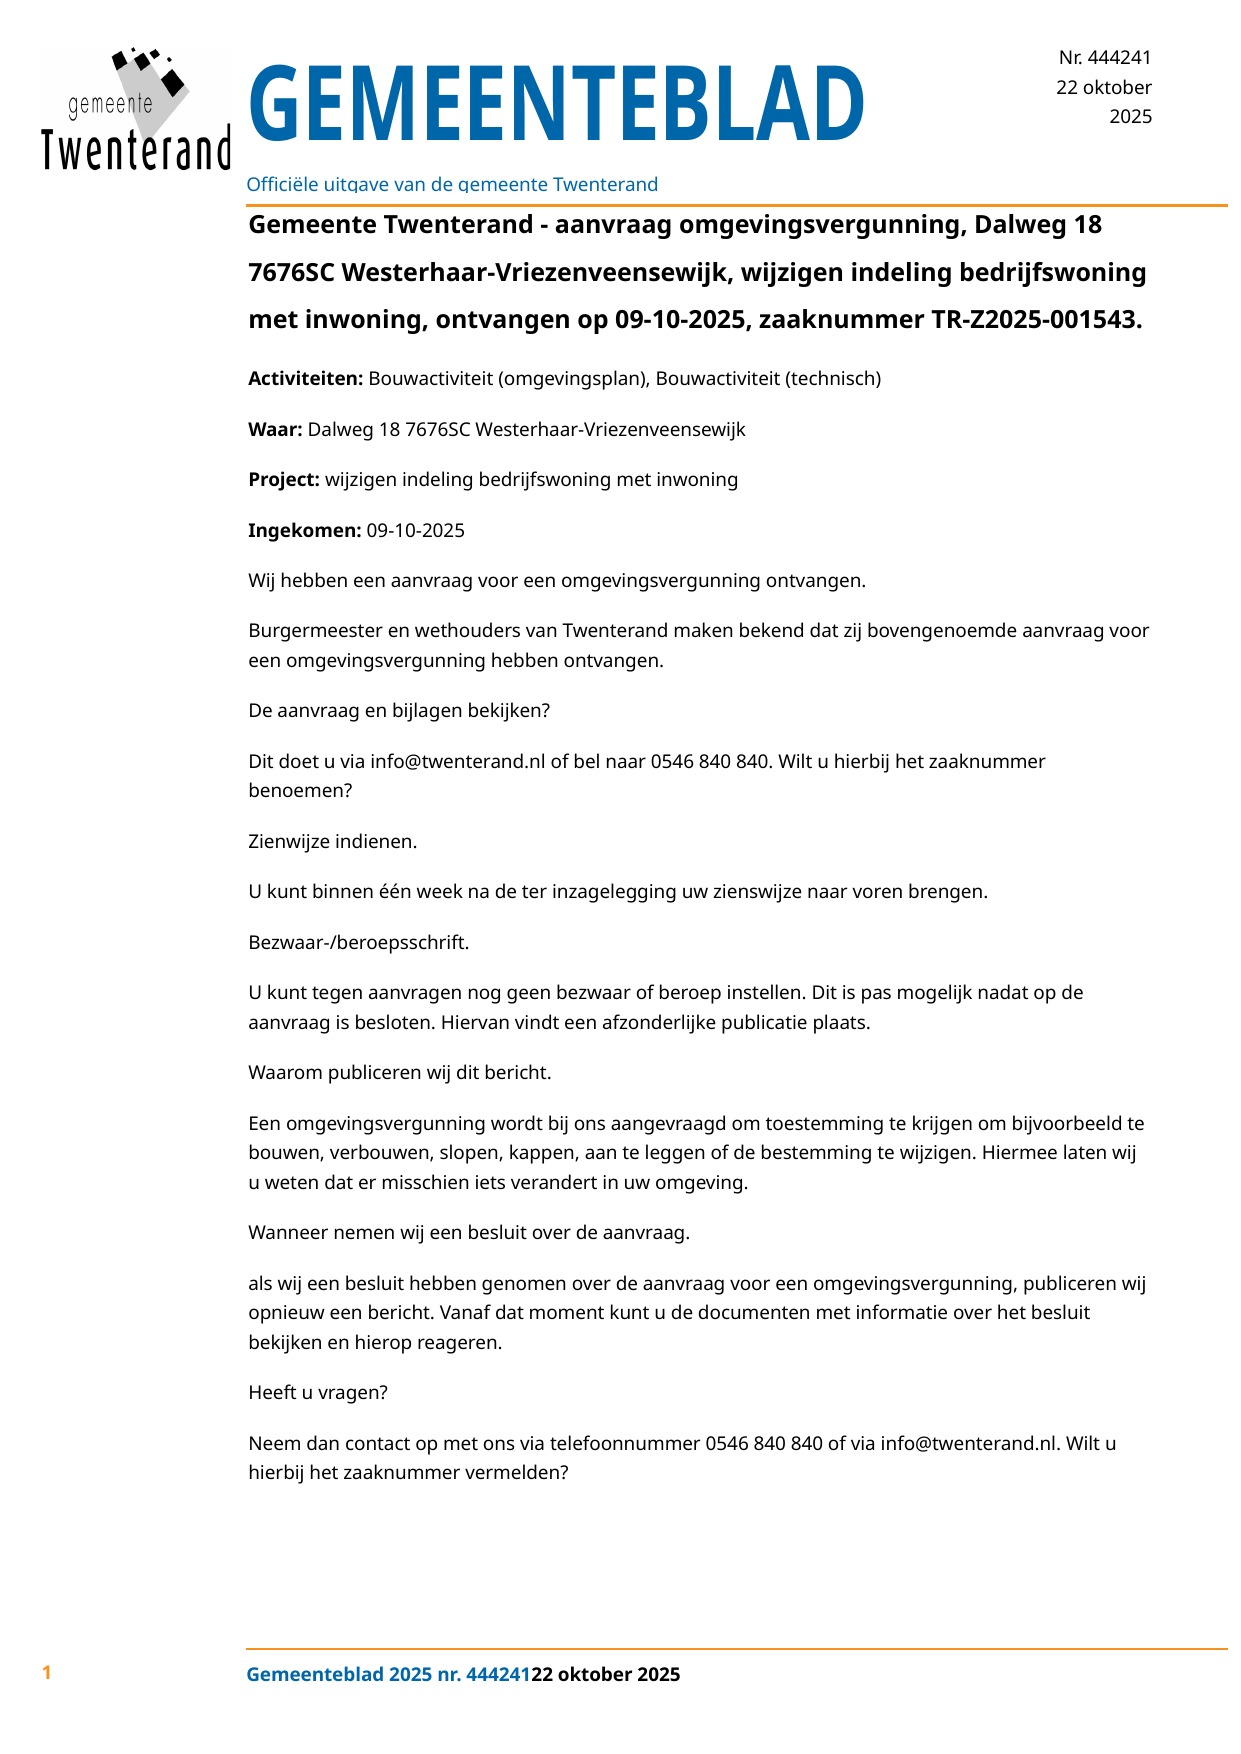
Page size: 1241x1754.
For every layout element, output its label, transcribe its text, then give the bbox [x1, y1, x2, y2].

text Heeft u vragen? [248, 1379, 1152, 1405]
text Bezwaar-/beroepsschrift. [248, 929, 1152, 954]
text U kunt binnen één week na de ter inzagelegging uw zienswijze naar voren brengen. [248, 878, 1152, 904]
text U kunt tegen aanvragen nog geen bezwaar of beroep instellen. Dit is pas mogelijk nadat op de aanvraag is besloten. Hiervan vindt een afzonderlijke publicatie plaats. [248, 979, 1152, 1034]
text Zienwijze indienen. [248, 828, 1152, 854]
text Dit doet u via info@twenterand.nl of bel naar 0546 840 840. Wilt u hierbij het zaaknummer benoemen? [248, 748, 1152, 803]
text Neem dan contact op met ons via telefoonnummer 0546 840 840 of via info@twenterand.nl. Wilt u hierbij het zaaknummer vermelden? [248, 1430, 1152, 1485]
text Waar: Dalweg 18 7676SC Westerhaar-Vriezenveensewijk [248, 416, 1152, 442]
text Waarom publiceren wij dit bericht. [248, 1059, 1152, 1085]
text Wij hebben een aanvraag voor een omgevingsvergunning ontvangen. [248, 567, 1152, 593]
text Gemeente Twenterand - aanvraag omgevingsvergunning, Dalweg 18 7676SC Westerhaar-Vriezenveensewijk, wijzigen indeling bedrijfswoning met inwoning, ontvangen op 09-10-2025, zaaknummer TR-Z2025-001543. [248, 207, 1152, 336]
text Burgermeester en wethouders van Twenterand maken bekend dat zij bovengenoemde aanvraag voor een omgevingsvergunning hebben ontvangen. [248, 618, 1152, 673]
text De aanvraag en bijlagen bekijken? [248, 698, 1152, 723]
text als wij een besluit hebben genomen over de aanvraag voor een omgevingsvergunning, publiceren wij opnieuw een bericht. Vanaf dat moment kunt u de documenten met informatie over het besluit bekijken en hierop reageren. [248, 1270, 1152, 1354]
text Project: wijzigen indeling bedrijfswoning met inwoning [248, 466, 1152, 492]
text Activiteiten: Bouwactiviteit (omgevingsplan), Bouwactiviteit (technisch) [248, 366, 1152, 391]
text Wanneer nemen wij een besluit over de aanvraag. [248, 1219, 1152, 1245]
picture [41, 47, 231, 172]
text Ingekomen: 09-10-2025 [248, 517, 1152, 542]
text Een omgevingsvergunning wordt bij ons aangevraagd om toestemming te krijgen om bijvoorbeeld te bouwen, verbouwen, slopen, kappen, aan te leggen of de bestemming te wijzigen. Hiermee laten wij u weten dat er misschien iets verandert in uw omgeving. [248, 1110, 1152, 1194]
